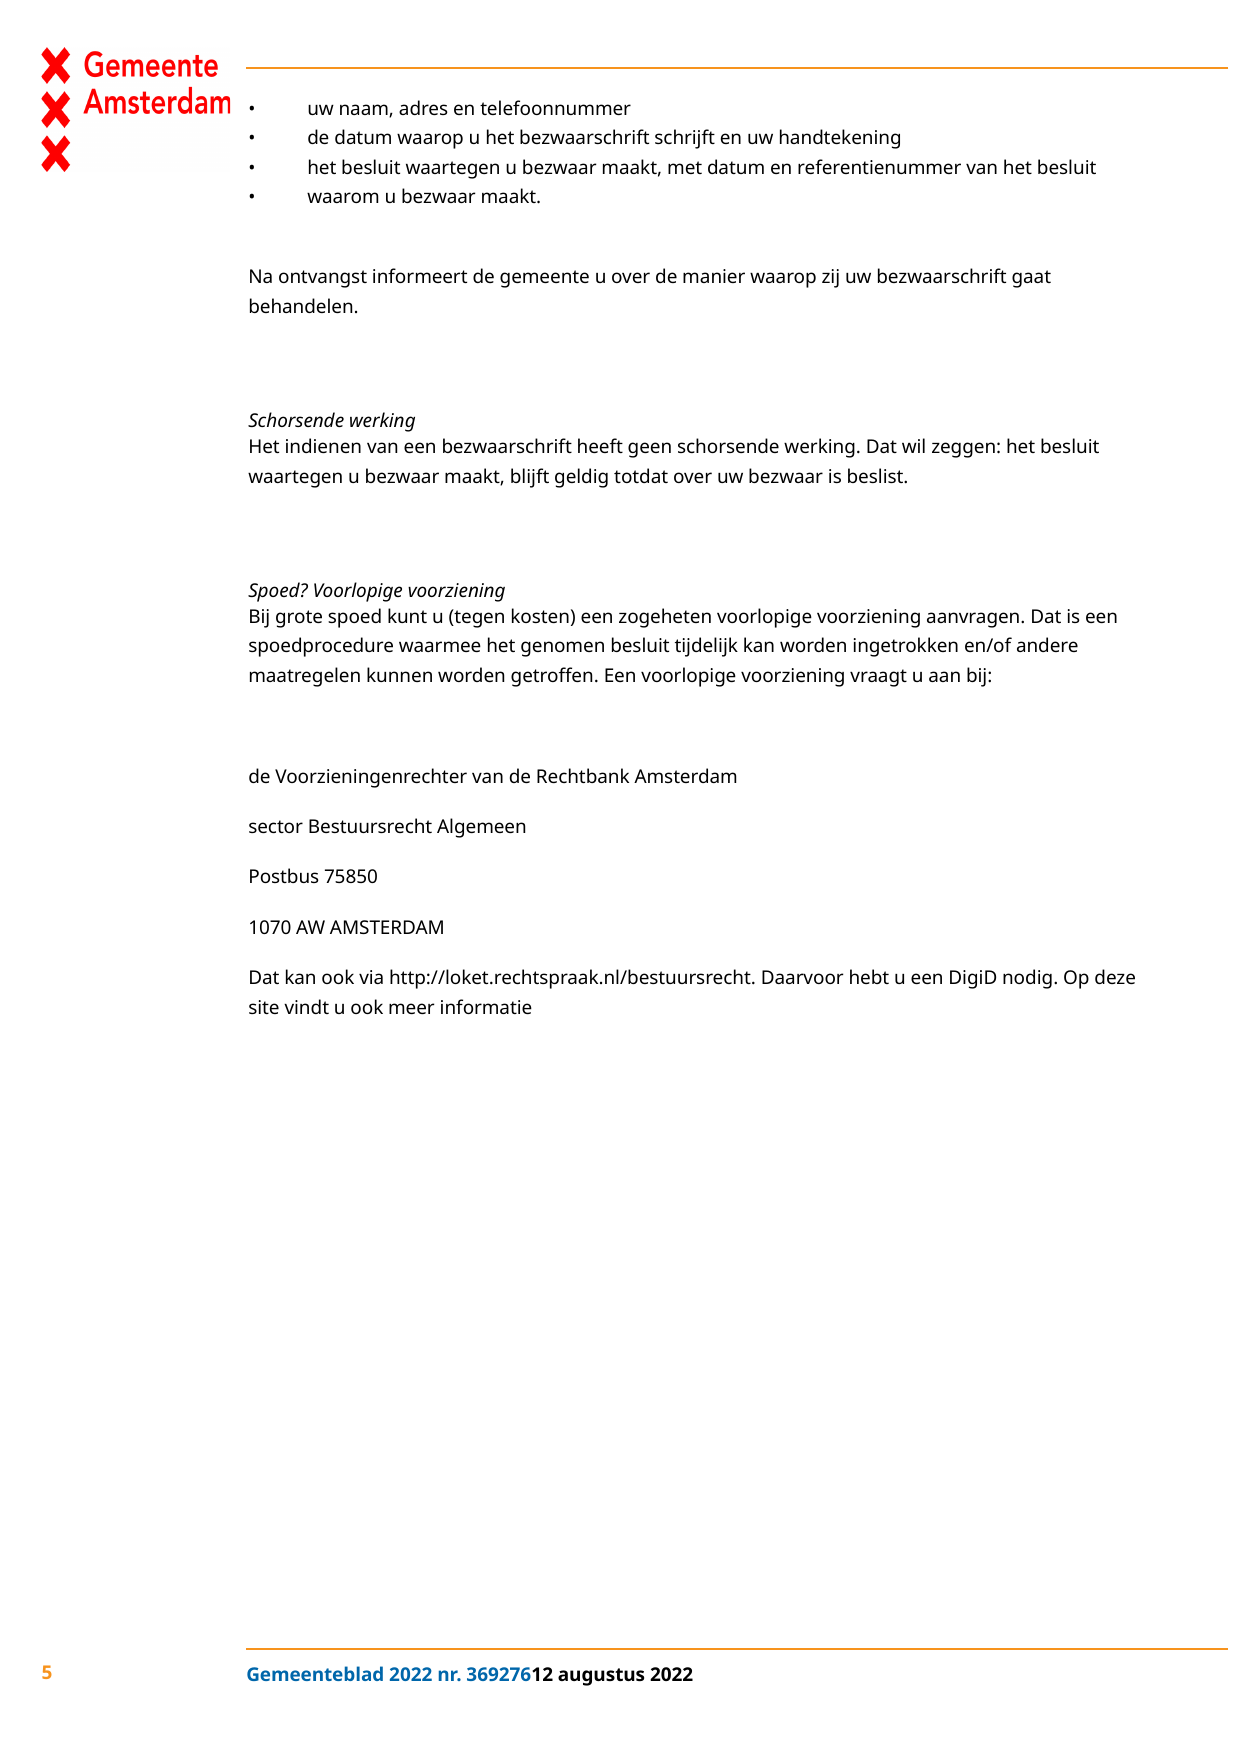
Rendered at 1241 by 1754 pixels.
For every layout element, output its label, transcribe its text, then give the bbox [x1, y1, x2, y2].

text Schorsende werking [248, 407, 1152, 433]
text Spoed? Voorlopige voorziening [248, 577, 1152, 603]
picture [41, 47, 231, 172]
text 1070 AW AMSTERDAM [248, 914, 1152, 940]
text Het indienen van een bezwaarschrift heeft geen schorsende werking. Dat wil zeggen: het besluit waartegen u bezwaar maakt, blijft geldig totdat over uw bezwaar is beslist. [248, 433, 1152, 488]
list waarom u bezwaar maakt. [248, 183, 1152, 209]
list de datum waarop u het bezwaarschrift schrijft en uw handtekening [248, 124, 1152, 150]
text sector Bestuursrecht Algemeen [248, 813, 1152, 839]
text Na ontvangst informeert de gemeente u over de manier waarop zij uw bezwaarschrift gaat behandelen. [248, 263, 1152, 319]
list het besluit waartegen u bezwaar maakt, met datum en referentienummer van het besluit [248, 154, 1152, 180]
text Postbus 75850 [248, 864, 1152, 889]
text Bij grote spoed kunt u (tegen kosten) een zogeheten voorlopige voorziening aanvragen. Dat is een spoedprocedure waarmee het genomen besluit tijdelijk kan worden ingetrokken en/of andere maatregelen kunnen worden getroffen. Een voorlopige voorziening vraagt u aan bij: [248, 603, 1152, 688]
text de Voorzieningenrechter van de Rechtbank Amsterdam [248, 763, 1152, 789]
text Dat kan ook via http://loket.rechtspraak.nl/bestuursrecht. Daarvoor hebt u een DigiD nodig. Op deze site vindt u ook meer informatie [248, 964, 1152, 1020]
list uw naam, adres en telefoonnummer [248, 95, 1152, 121]
